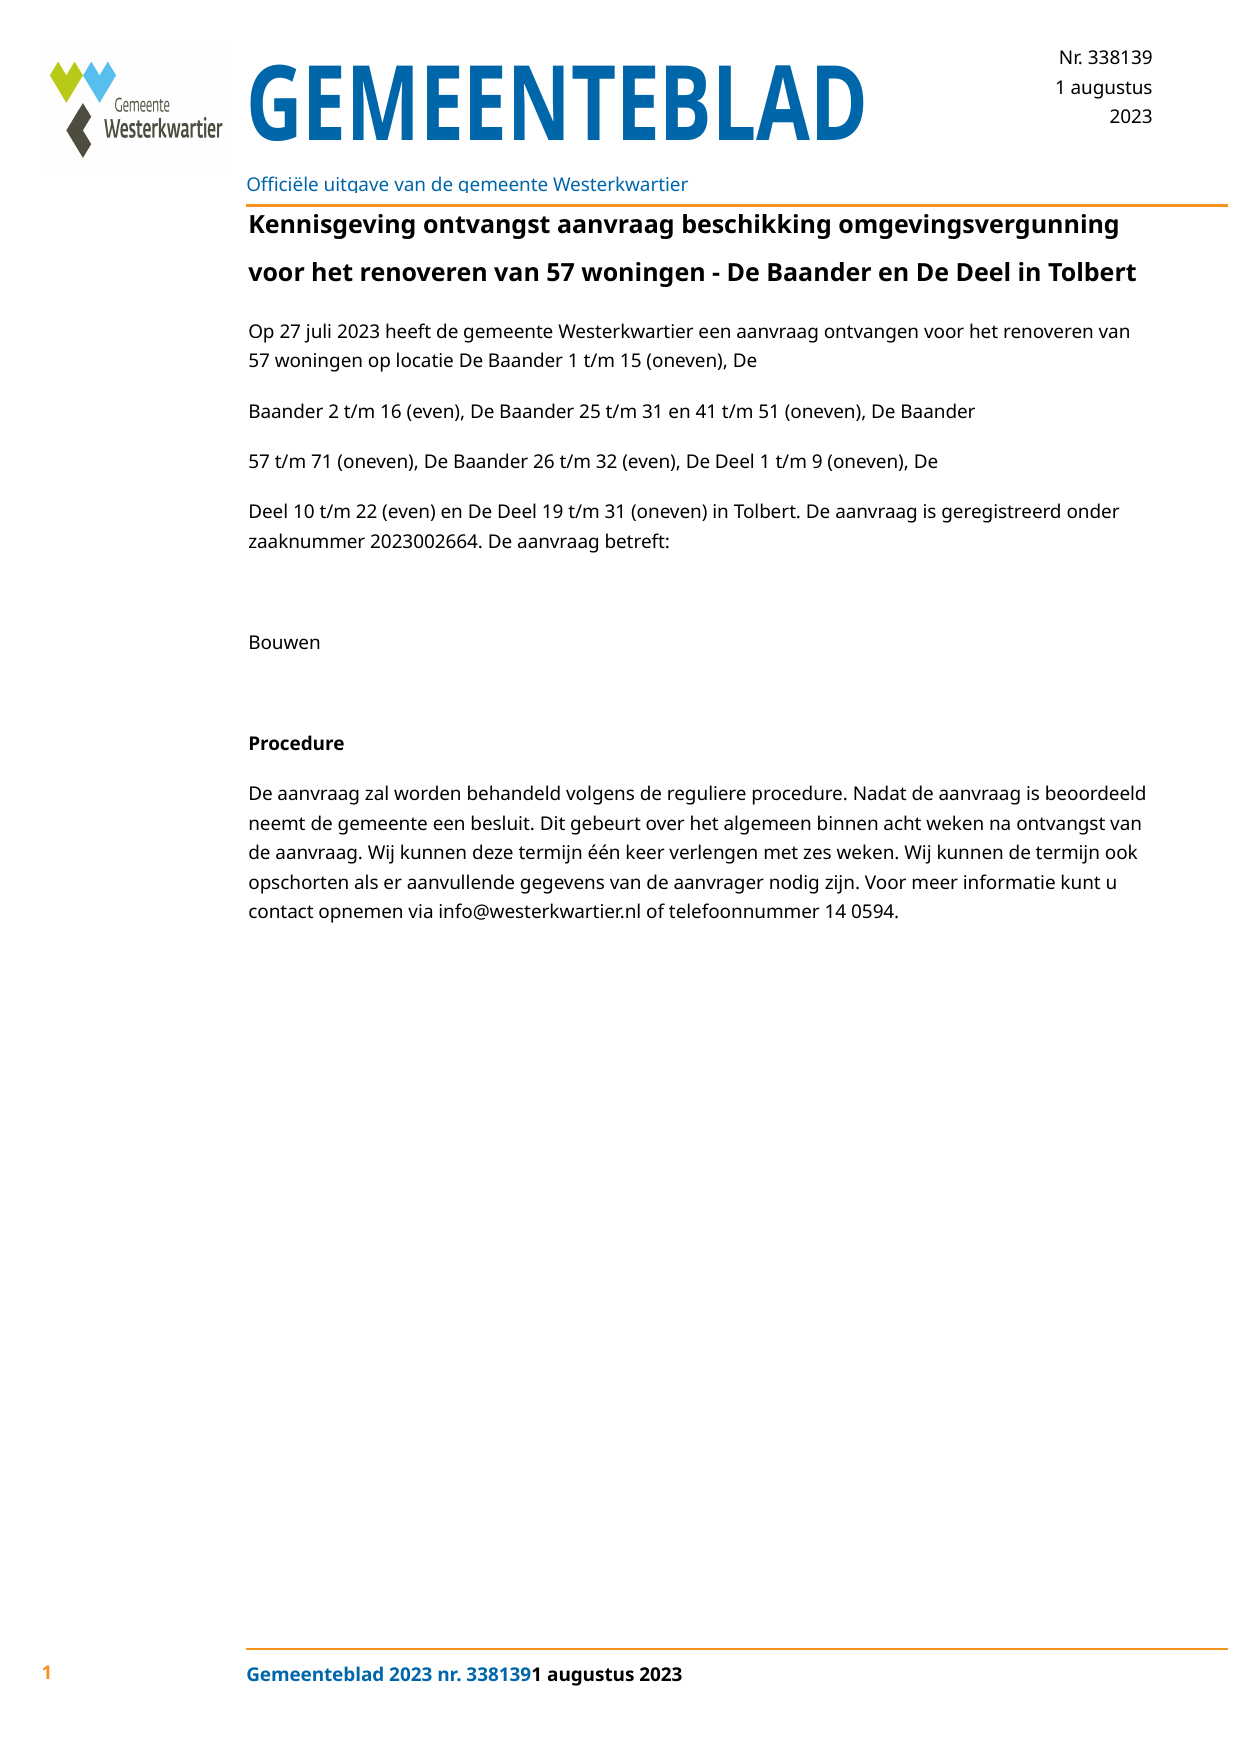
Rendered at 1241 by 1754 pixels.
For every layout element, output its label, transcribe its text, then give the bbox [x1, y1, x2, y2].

text Kennisgeving ontvangst aanvraag beschikking omgevingsvergunning voor het renoveren van 57 woningen - De Baander en De Deel in Tolbert [248, 207, 1152, 288]
text Baander 2 t/m 16 (even), De Baander 25 t/m 31 en 41 t/m 51 (oneven), De Baander [248, 398, 1152, 424]
text Deel 10 t/m 22 (even) en De Deel 19 t/m 31 (oneven) in Tolbert. De aanvraag is geregistreerd onder zaaknummer 2023002664. De aanvraag betreft: [248, 499, 1152, 554]
text De aanvraag zal worden behandeld volgens de reguliere procedure. Nadat de aanvraag is beoordeeld neemt de gemeente een besluit. Dit gebeurt over het algemeen binnen acht weken na ontvangst van de aanvraag. Wij kunnen deze termijn één keer verlengen met zes weken. Wij kunnen de termijn ook opschorten als er aanvullende gegevens van de aanvrager nodig zijn. Voor meer informatie kunt u contact opnemen via info@westerkwartier.nl of telefoonnummer 14 0594. [248, 780, 1152, 924]
text Op 27 juli 2023 heeft de gemeente Westerkwartier een aanvraag ontvangen voor het renoveren van 57 woningen op locatie De Baander 1 t/m 15 (oneven), De [248, 318, 1152, 373]
text 57 t/m 71 (oneven), De Baander 26 t/m 32 (even), De Deel 1 t/m 9 (oneven), De [248, 448, 1152, 474]
text Bouwen [248, 629, 1152, 655]
picture [41, 47, 231, 172]
text Procedure [248, 730, 1152, 756]
